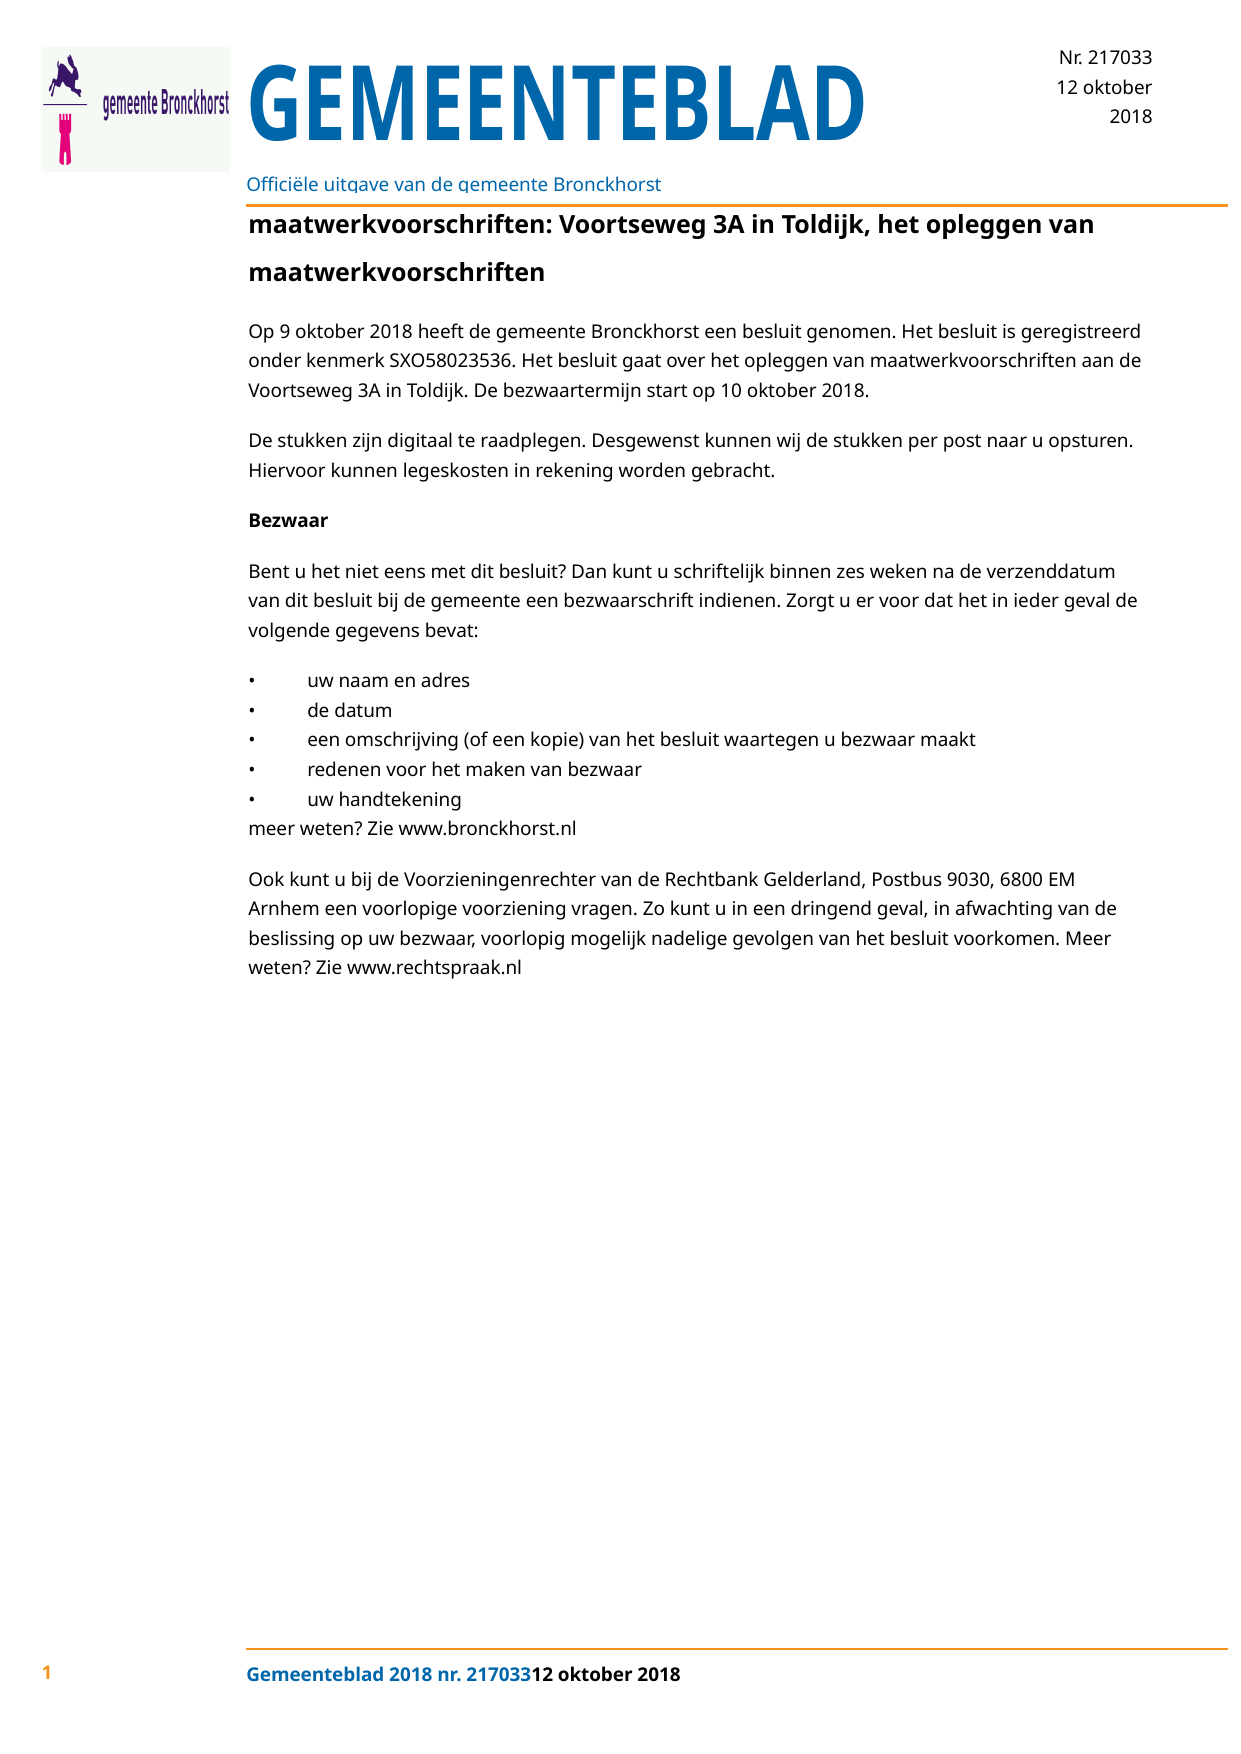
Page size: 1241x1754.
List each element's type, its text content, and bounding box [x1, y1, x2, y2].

text meer weten? Zie www.bronckhorst.nl [248, 815, 1152, 841]
text Bent u het niet eens met dit besluit? Dan kunt u schriftelijk binnen zes weken na de verzenddatum van dit besluit bij de gemeente een bezwaarschrift indienen. Zorgt u er voor dat het in ieder geval de volgende gegevens bevat: [248, 558, 1152, 643]
list uw handtekening [248, 786, 1152, 812]
text Op 9 oktober 2018 heeft de gemeente Bronckhorst een besluit genomen. Het besluit is geregistreerd onder kenmerk SXO58023536. Het besluit gaat over het opleggen van maatwerkvoorschriften aan de Voortseweg 3A in Toldijk. De bezwaartermijn start op 10 oktober 2018. [248, 318, 1152, 403]
picture [41, 47, 231, 172]
text Bezwaar [248, 507, 1152, 533]
list de datum [248, 697, 1152, 723]
list een omschrijving (of een kopie) van het besluit waartegen u bezwaar maakt [248, 727, 1152, 752]
text Ook kunt u bij de Voorzieningenrechter van de Rechtbank Gelderland, Postbus 9030, 6800 EM Arnhem een voorlopige voorziening vragen. Zo kunt u in een dringend geval, in afwachting van de beslissing op uw bezwaar, voorlopig mogelijk nadelige gevolgen van het besluit voorkomen. Meer weten? Zie www.rechtspraak.nl [248, 866, 1152, 980]
list uw naam en adres [248, 667, 1152, 693]
list redenen voor het maken van bezwaar [248, 756, 1152, 782]
text maatwerkvoorschriften: Voortseweg 3A in Toldijk, het opleggen van maatwerkvoorschriften [248, 207, 1152, 288]
text De stukken zijn digitaal te raadplegen. Desgewenst kunnen wij de stukken per post naar u opsturen. Hiervoor kunnen legeskosten in rekening worden gebracht. [248, 427, 1152, 483]
